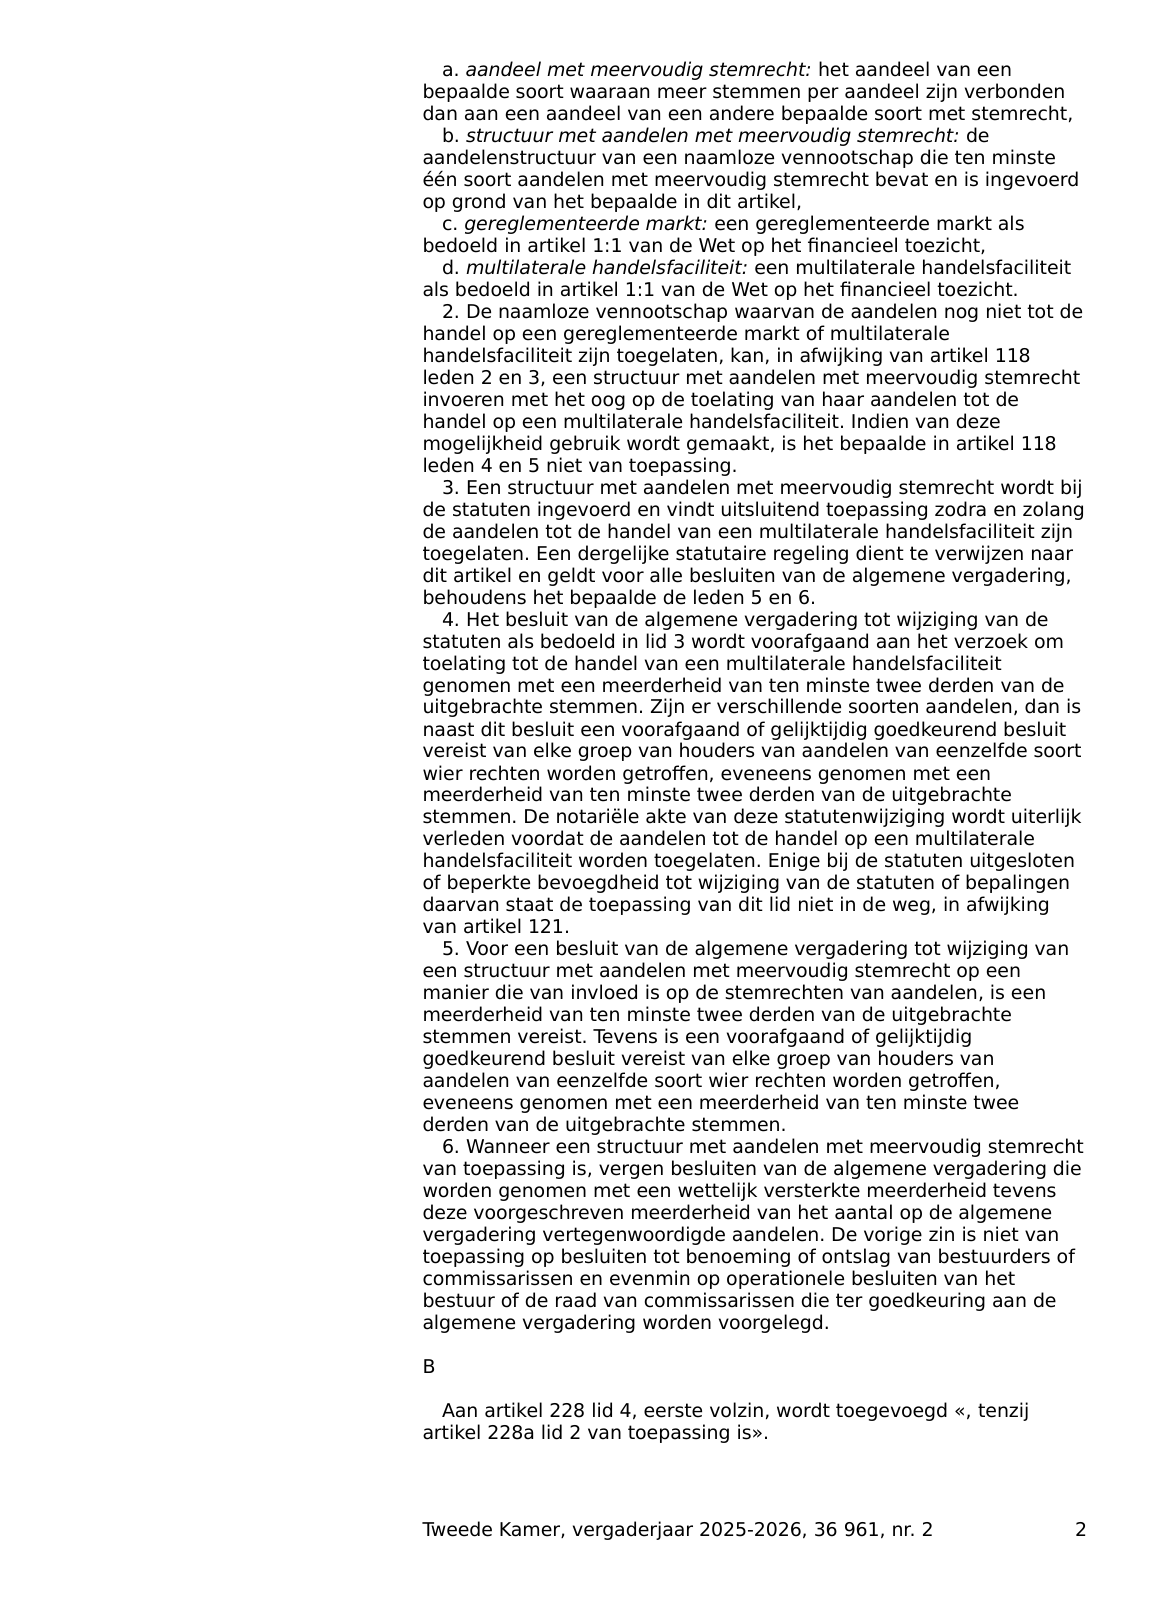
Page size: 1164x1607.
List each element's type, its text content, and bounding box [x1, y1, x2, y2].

text 6. Wanneer een structuur met aandelen met meervoudig stemrecht van toepassing is, vergen besluiten van de algemene vergadering die worden genomen met een wettelijk versterkte meerderheid tevens deze voorgeschreven meerderheid van het aantal op de algemene vergadering vertegenwoordigde aandelen. De vorige zin is niet van toepassing op besluiten tot benoeming of ontslag van bestuurders of commissarissen en evenmin op operationele besluiten van het bestuur of de raad van commissarissen die ter goedkeuring aan de algemene vergadering worden voorgelegd. [422, 1136, 1087, 1334]
text c. gereglementeerde markt: een gereglementeerde markt als bedoeld in artikel 1:1 van de Wet op het financieel toezicht, [422, 213, 1087, 257]
text 3. Een structuur met aandelen met meervoudig stemrecht wordt bij de statuten ingevoerd en vindt uitsluitend toepassing zodra en zolang de aandelen tot de handel van een multilaterale handelsfaciliteit zijn toegelaten. Een dergelijke statutaire regeling dient te verwijzen naar dit artikel en geldt voor alle besluiten van de algemene vergadering, behoudens het bepaalde de leden 5 en 6. [422, 477, 1087, 608]
text d. multilaterale handelsfaciliteit: een multilaterale handelsfaciliteit als bedoeld in artikel 1:1 van de Wet op het financieel toezicht. [422, 257, 1087, 301]
text b. structuur met aandelen met meervoudig stemrecht: de aandelenstructuur van een naamloze vennootschap die ten minste één soort aandelen met meervoudig stemrecht bevat en is ingevoerd op grond van het bepaalde in dit artikel, [422, 125, 1087, 213]
text a. aandeel met meervoudig stemrecht: het aandeel van een bepaalde soort waaraan meer stemmen per aandeel zijn verbonden dan aan een aandeel van een andere bepaalde soort met stemrecht, [422, 59, 1087, 125]
text B [422, 1356, 1087, 1378]
text 2. De naamloze vennootschap waarvan de aandelen nog niet tot de handel op een gereglementeerde markt of multilaterale handelsfaciliteit zijn toegelaten, kan, in afwijking van artikel 118 leden 2 en 3, een structuur met aandelen met meervoudig stemrecht invoeren met het oog op de toelating van haar aandelen tot de handel op een multilaterale handelsfaciliteit. Indien van deze mogelijkheid gebruik wordt gemaakt, is het bepaalde in artikel 118 leden 4 en 5 niet van toepassing. [422, 301, 1087, 477]
text Aan artikel 228 lid 4, eerste volzin, wordt toegevoegd «, tenzij artikel 228a lid 2 van toepassing is». [422, 1400, 1087, 1444]
text 4. Het besluit van de algemene vergadering tot wijziging van de statuten als bedoeld in lid 3 wordt voorafgaand aan het verzoek om toelating tot de handel van een multilaterale handelsfaciliteit genomen met een meerderheid van ten minste twee derden van de uitgebrachte stemmen. Zijn er verschillende soorten aandelen, dan is naast dit besluit een voorafgaand of gelijktijdig goedkeurend besluit vereist van elke groep van houders van aandelen van eenzelfde soort wier rechten worden getroffen, eveneens genomen met een meerderheid van ten minste twee derden van de uitgebrachte stemmen. De notariële akte van deze statutenwijziging wordt uiterlijk verleden voordat de aandelen tot de handel op een multilaterale handelsfaciliteit worden toegelaten. Enige bij de statuten uitgesloten of beperkte bevoegdheid tot wijziging van de statuten of bepalingen daarvan staat de toepassing van dit lid niet in de weg, in afwijking van artikel 121. [422, 608, 1087, 938]
text 5. Voor een besluit van de algemene vergadering tot wijziging van een structuur met aandelen met meervoudig stemrecht op een manier die van invloed is op de stemrechten van aandelen, is een meerderheid van ten minste twee derden van de uitgebrachte stemmen vereist. Tevens is een voorafgaand of gelijktijdig goedkeurend besluit vereist van elke groep van houders van aandelen van eenzelfde soort wier rechten worden getroffen, eveneens genomen met een meerderheid van ten minste twee derden van de uitgebrachte stemmen. [422, 938, 1087, 1136]
